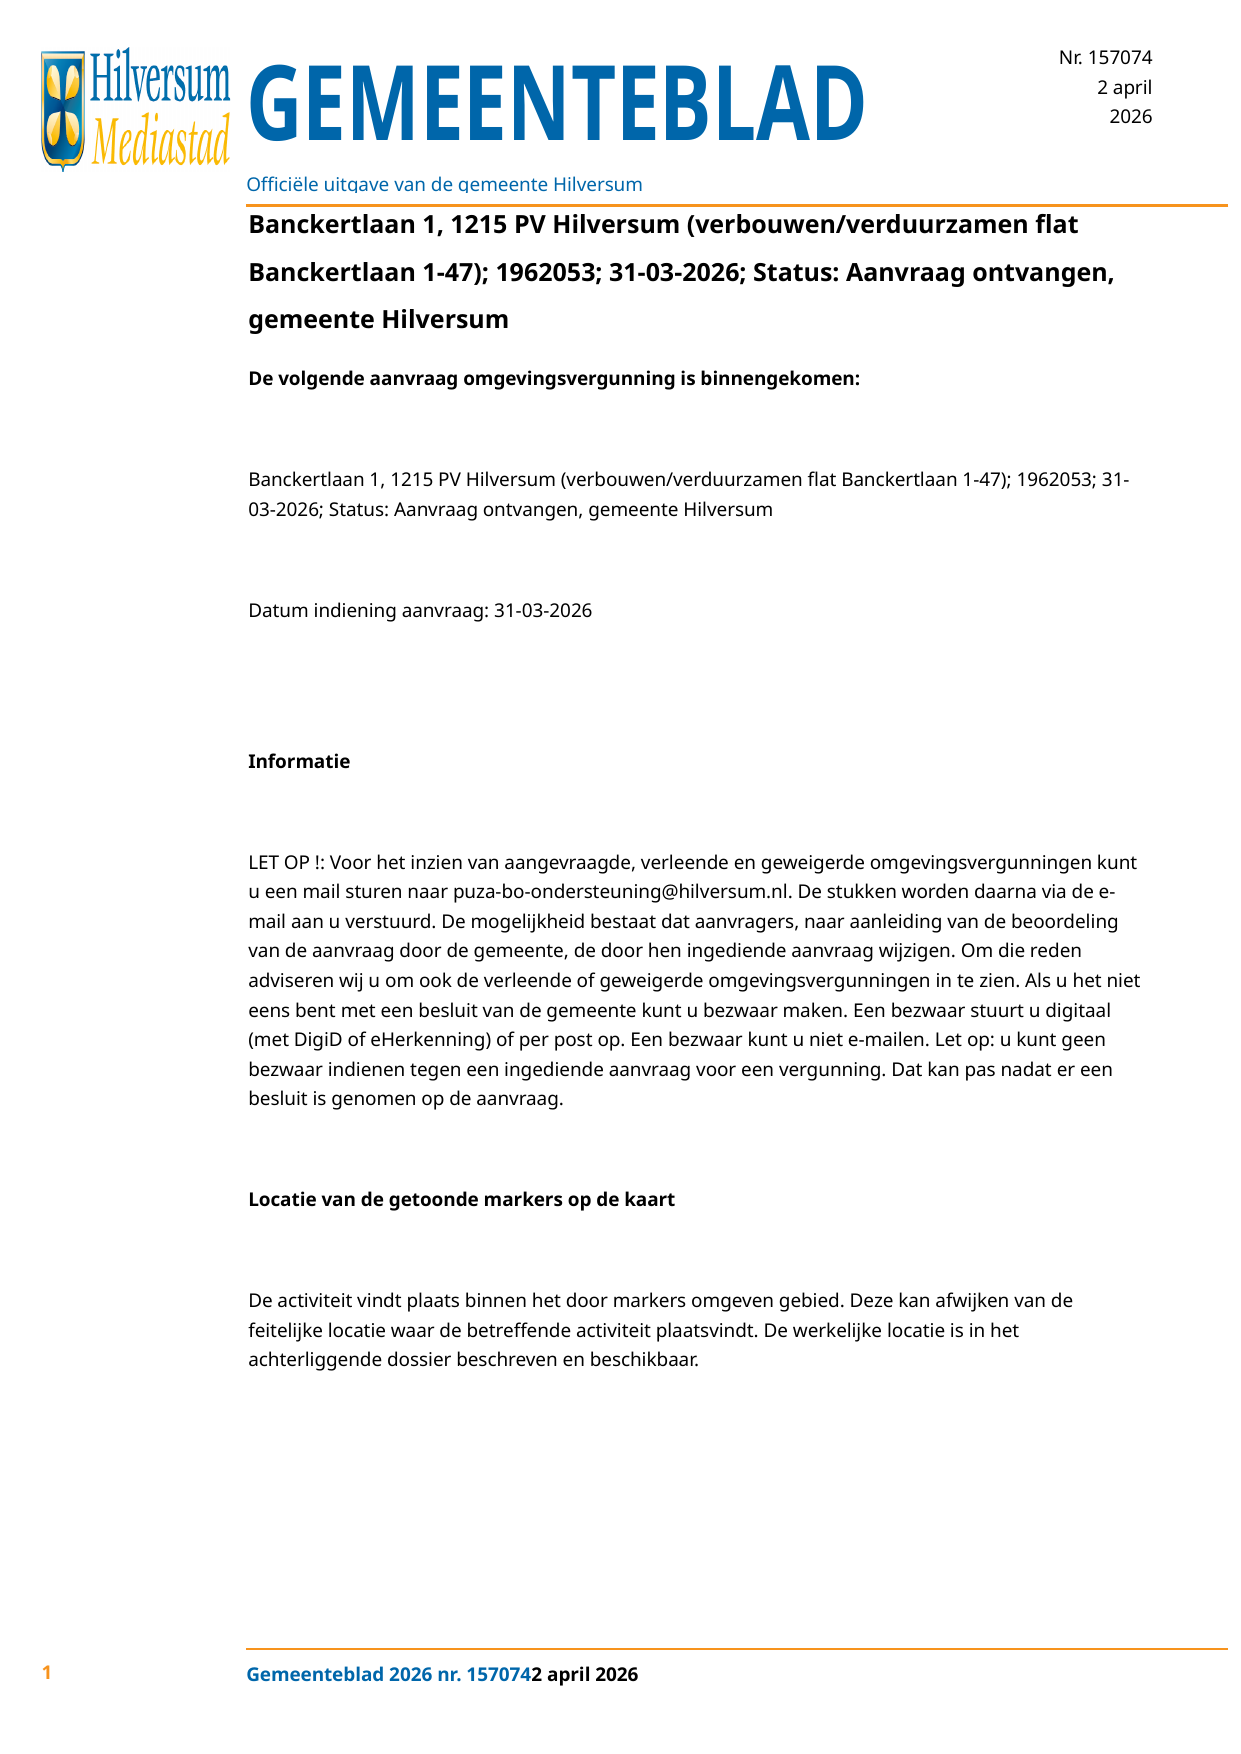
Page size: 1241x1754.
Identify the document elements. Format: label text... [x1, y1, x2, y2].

text Datum indiening aanvraag: 31-03-2026 [248, 597, 1152, 622]
text Banckertlaan 1, 1215 PV Hilversum (verbouwen/verduurzamen flat Banckertlaan 1-47); 1962053; 31-03-2026; Status: Aanvraag ontvangen, gemeente Hilversum [248, 207, 1152, 336]
text De activiteit vindt plaats binnen het door markers omgeven gebied. Deze kan afwijken van de feitelijke locatie waar de betreffende activiteit plaatsvindt. De werkelijke locatie is in het achterliggende dossier beschreven en beschikbaar. [248, 1287, 1152, 1372]
text De volgende aanvraag omgevingsvergunning is binnengekomen: [248, 366, 1152, 391]
text Locatie van de getoonde markers op de kaart [248, 1186, 1152, 1212]
text Banckertlaan 1, 1215 PV Hilversum (verbouwen/verduurzamen flat Banckertlaan 1-47); 1962053; 31-03-2026; Status: Aanvraag ontvangen, gemeente Hilversum [248, 466, 1152, 522]
text Informatie [248, 748, 1152, 774]
text LET OP !: Voor het inzien van aangevraagde, verleende en geweigerde omgevingsvergunningen kunt u een mail sturen naar puza-bo-ondersteuning@hilversum.nl. De stukken worden daarna via de e-mail aan u verstuurd. De mogelijkheid bestaat dat aanvragers, naar aanleiding van de beoordeling van de aanvraag door de gemeente, de door hen ingediende aanvraag wijzigen. Om die reden adviseren wij u om ook de verleende of geweigerde omgevingsvergunningen in te zien. Als u het niet eens bent met een besluit van de gemeente kunt u bezwaar maken. Een bezwaar stuurt u digitaal (met DigiD of eHerkenning) of per post op. Een bezwaar kunt u niet e-mailen. Let op: u kunt geen bezwaar indienen tegen een ingediende aanvraag voor een vergunning. Dat kan pas nadat er een besluit is genomen op de aanvraag. [248, 849, 1152, 1111]
picture [41, 47, 231, 172]
